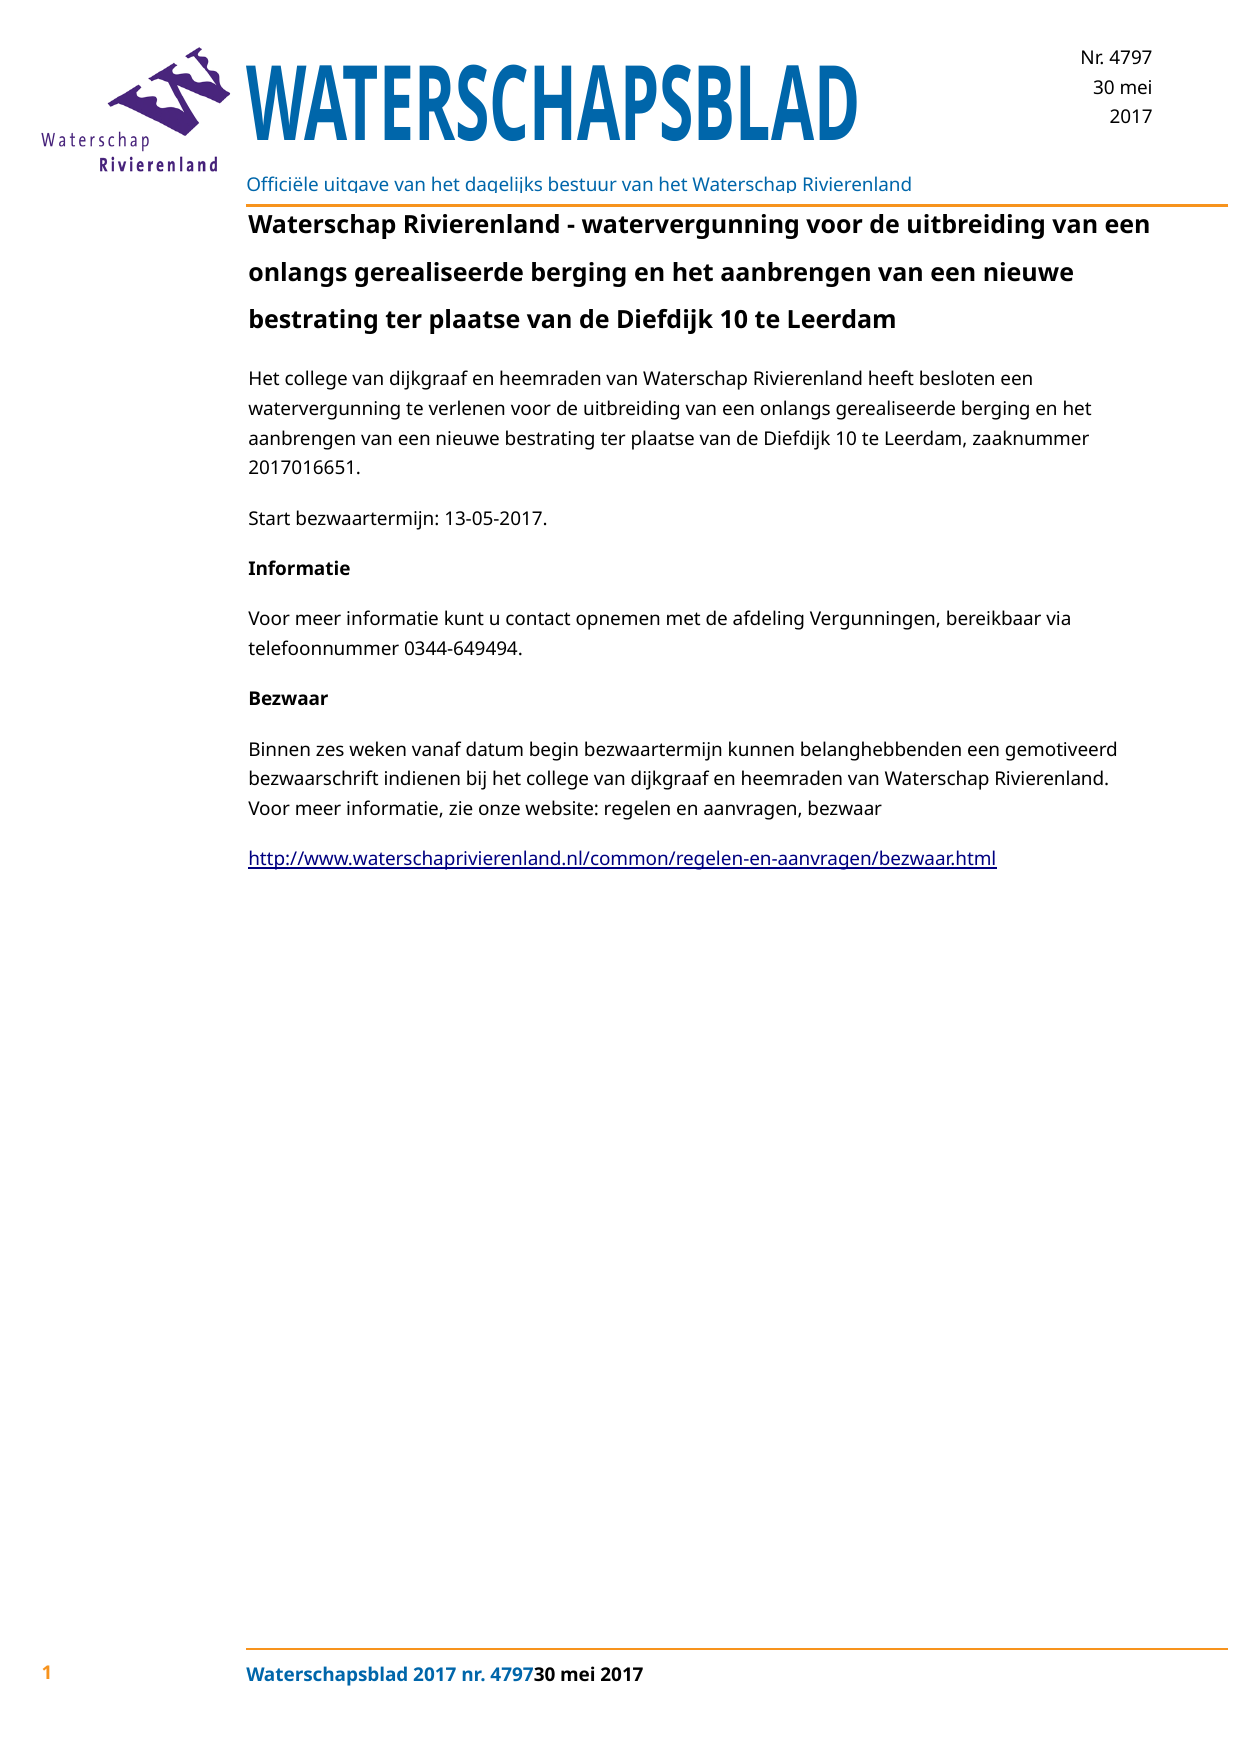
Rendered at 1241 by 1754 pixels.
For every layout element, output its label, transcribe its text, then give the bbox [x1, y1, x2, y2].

picture [41, 47, 231, 172]
text Het college van dijkgraaf en heemraden van Waterschap Rivierenland heeft besloten een watervergunning te verlenen voor de uitbreiding van een onlangs gerealiseerde berging en het aanbrengen van een nieuwe bestrating ter plaatse van de Diefdijk 10 te Leerdam, zaaknummer 2017016651. [248, 366, 1152, 480]
text Binnen zes weken vanaf datum begin bezwaartermijn kunnen belanghebbenden een gemotiveerd bezwaarschrift indienen bij het college van dijkgraaf en heemraden van Waterschap Rivierenland. Voor meer informatie, zie onze website: regelen en aanvragen, bezwaar [248, 736, 1152, 821]
text Informatie [248, 555, 1152, 581]
text http://www.waterschaprivierenland.nl/common/regelen-en-aanvragen/bezwaar.html [248, 846, 1152, 871]
text Start bezwaartermijn: 13-05-2017. [248, 505, 1152, 530]
text Waterschap Rivierenland - watervergunning voor de uitbreiding van een onlangs gerealiseerde berging en het aanbrengen van een nieuwe bestrating ter plaatse van de Diefdijk 10 te Leerdam [248, 207, 1152, 336]
text Voor meer informatie kunt u contact opnemen met de afdeling Vergunningen, bereikbaar via telefoonnummer 0344-649494. [248, 606, 1152, 661]
text Bezwaar [248, 686, 1152, 711]
